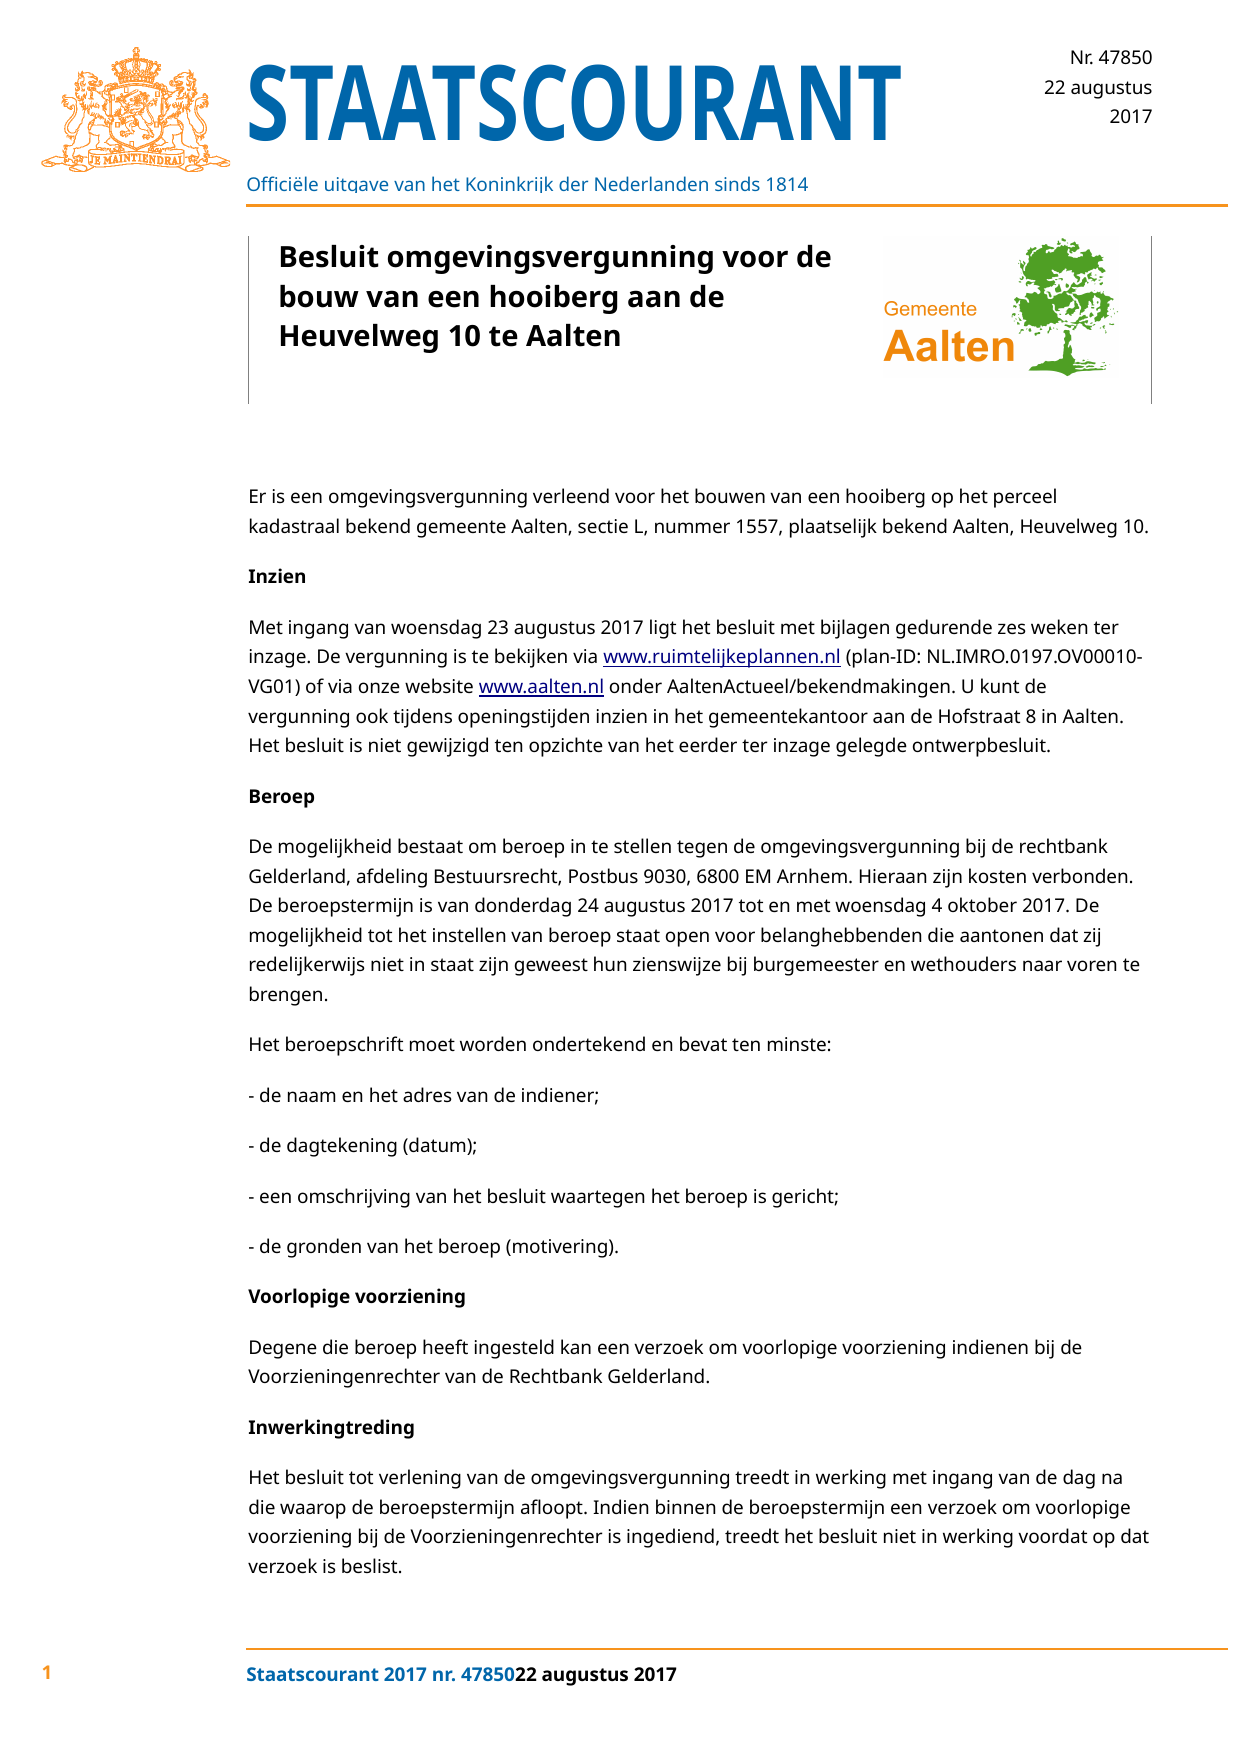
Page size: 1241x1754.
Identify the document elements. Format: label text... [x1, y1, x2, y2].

text Degene die beroep heeft ingesteld kan een verzoek om voorlopige voorziening indienen bij de Voorzieningenrechter van de Rechtbank Gelderland. [248, 1334, 1152, 1389]
text Het besluit tot verlening van de omgevingsvergunning treedt in werking met ingang van de dag na die waarop de beroepstermijn afloopt. Indien binnen de beroepstermijn een verzoek om voorlopige voorziening bij de Voorzieningenrechter is ingediend, treedt het besluit niet in werking voordat op dat verzoek is beslist. [248, 1464, 1152, 1579]
picture [41, 47, 231, 172]
text - een omschrijving van het besluit waartegen het beroep is gericht; [248, 1183, 1152, 1208]
text - de dagtekening (datum); [248, 1132, 1152, 1158]
table_header [850, 236, 1151, 404]
table_header Besluit omgevingsvergunning voor de bouw van een hooiberg aan de Heuvelweg 10 te Aalten [249, 236, 850, 404]
text Voorlopige voorziening [248, 1284, 1152, 1309]
text Er is een omgevingsvergunning verleend voor het bouwen van een hooiberg op het perceel kadastraal bekend gemeente Aalten, sectie L, nummer 1557, plaatselijk bekend Aalten, Heuvelweg 10. [248, 484, 1152, 539]
text Het beroepschrift moet worden ondertekend en bevat ten minste: [248, 1032, 1152, 1057]
text - de gronden van het beroep (motivering). [248, 1233, 1152, 1259]
text - de naam en het adres van de indiener; [248, 1082, 1152, 1108]
text Beroep [248, 783, 1152, 808]
text Inzien [248, 564, 1152, 589]
text De mogelijkheid bestaat om beroep in te stellen tegen de omgevingsvergunning bij de rechtbank Gelderland, afdeling Bestuursrecht, Postbus 9030, 6800 EM Arnhem. Hieraan zijn kosten verbonden. De beroepstermijn is van donderdag 24 augustus 2017 tot en met woensdag 4 oktober 2017. De mogelijkheid tot het instellen van beroep staat open voor belanghebbenden die aantonen dat zij redelijkerwijs niet in staat zijn geweest hun zienswijze bij burgemeester en wethouders naar voren te brengen. [248, 833, 1152, 1007]
picture [882, 236, 1119, 378]
text Inwerkingtreding [248, 1414, 1152, 1440]
text Met ingang van woensdag 23 augustus 2017 ligt het besluit met bijlagen gedurende zes weken ter inzage. De vergunning is te bekijken via www.ruimtelijkeplannen.nl (plan-ID: NL.IMRO.0197.OV00010-VG01) of via onze website www.aalten.nl onder AaltenActueel/bekendmakingen. U kunt de vergunning ook tijdens openingstijden inzien in het gemeentekantoor aan de Hofstraat 8 in Aalten. Het besluit is niet gewijzigd ten opzichte van het eerder ter inzage gelegde ontwerpbesluit. [248, 614, 1152, 758]
